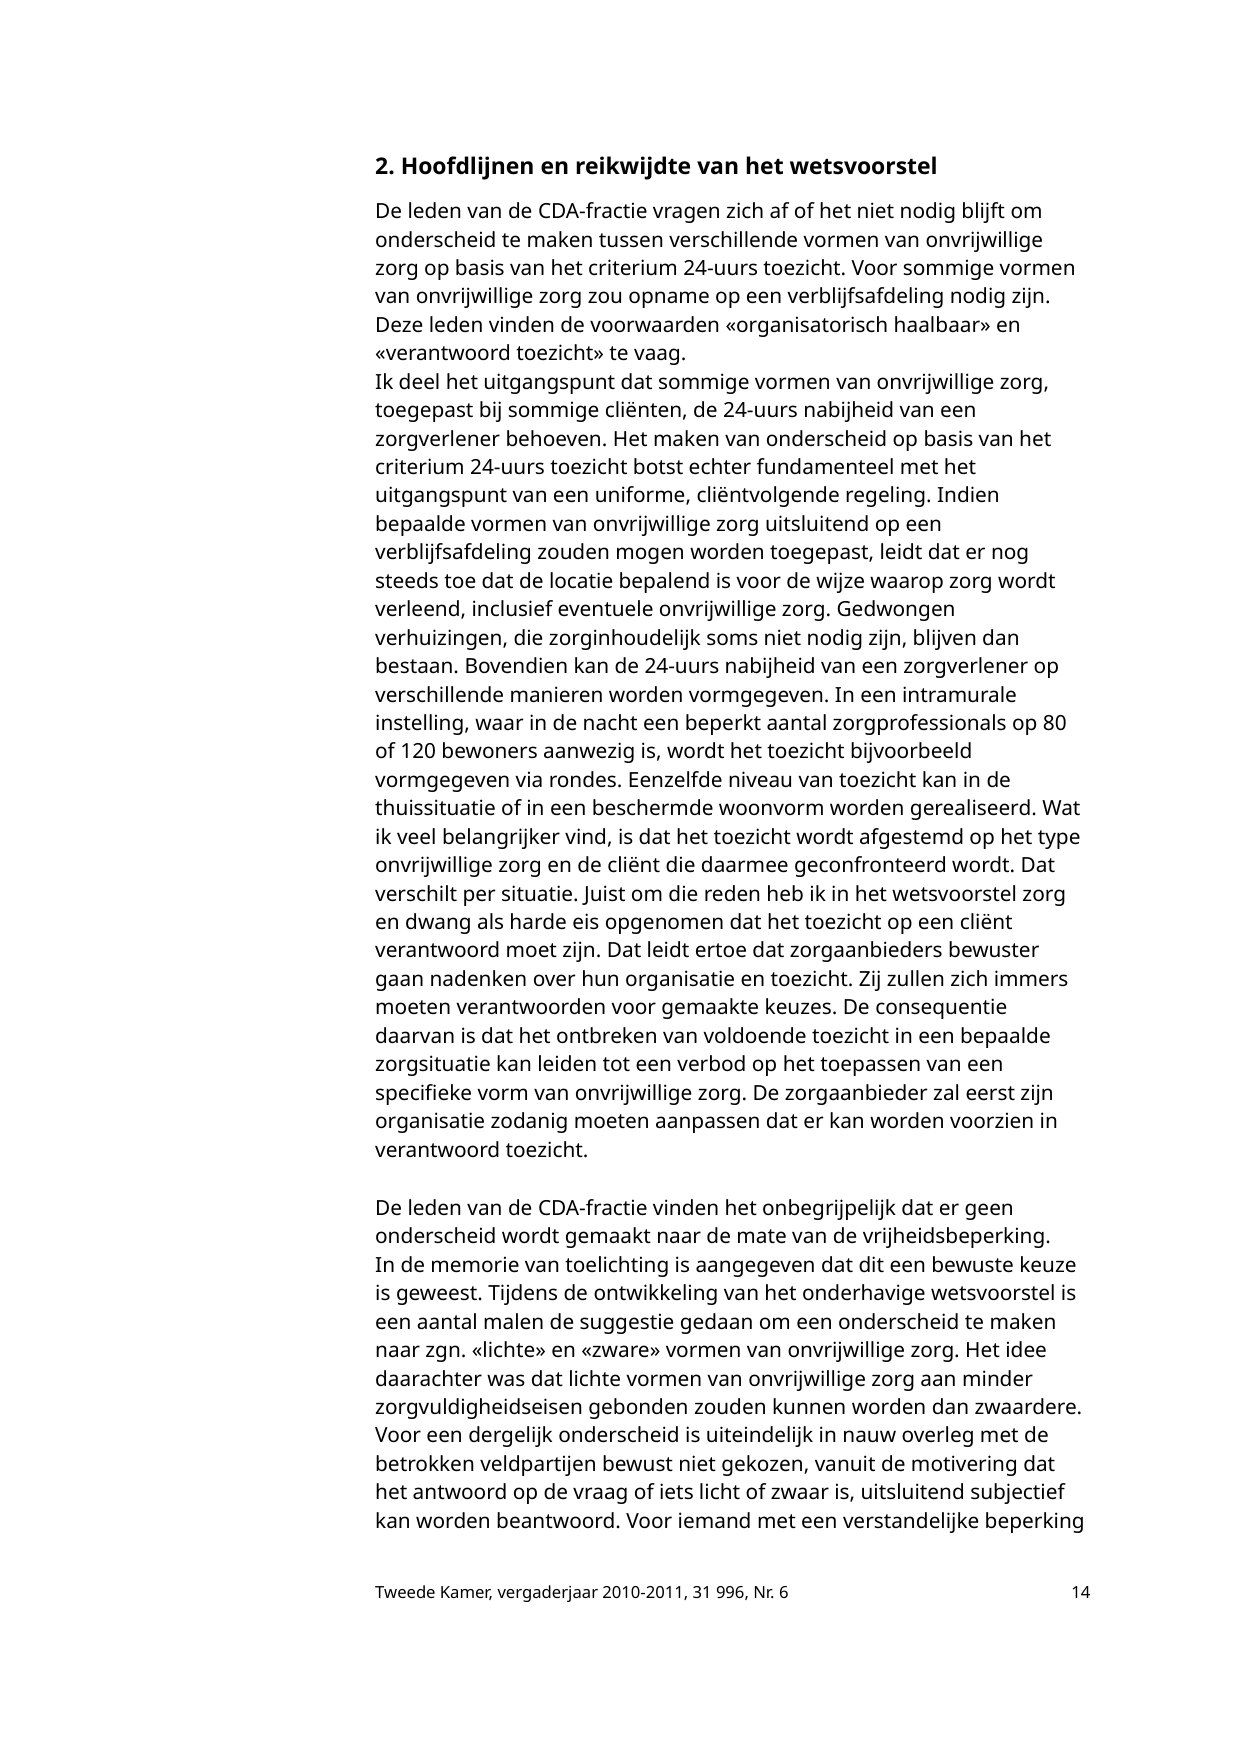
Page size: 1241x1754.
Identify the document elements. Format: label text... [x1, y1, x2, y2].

text De leden van de CDA-fractie vinden het onbegrijpelijk dat er geen onderscheid wordt gemaakt naar de mate van de vrijheidsbeperking. [375, 1193, 1090, 1250]
subtitle 2. Hoofdlijnen en reikwijdte van het wetsvoorstel [375, 150, 1090, 181]
text De leden van de CDA-fractie vragen zich af of het niet nodig blijft om onderscheid te maken tussen verschillende vormen van onvrijwillige zorg op basis van het criterium 24-uurs toezicht. Voor sommige vormen van onvrijwillige zorg zou opname op een verblijfsafdeling nodig zijn. Deze leden vinden de voorwaarden «organisatorisch haalbaar» en «verantwoord toezicht» te vaag. [375, 196, 1090, 367]
text Ik deel het uitgangspunt dat sommige vormen van onvrijwillige zorg, toegepast bij sommige cliënten, de 24-uurs nabijheid van een zorgverlener behoeven. Het maken van onderscheid op basis van het criterium 24-uurs toezicht botst echter fundamenteel met het uitgangspunt van een uniforme, cliëntvolgende regeling. Indien bepaalde vormen van onvrijwillige zorg uitsluitend op een verblijfsafdeling zouden mogen worden toegepast, leidt dat er nog steeds toe dat de locatie bepalend is voor de wijze waarop zorg wordt verleend, inclusief eventuele onvrijwillige zorg. Gedwongen verhuizingen, die zorginhoudelijk soms niet nodig zijn, blijven dan bestaan. Bovendien kan de 24-uurs nabijheid van een zorgverlener op verschillende manieren worden vormgegeven. In een intramurale instelling, waar in de nacht een beperkt aantal zorgprofessionals op 80 of 120 bewoners aanwezig is, wordt het toezicht bijvoorbeeld vormgegeven via rondes. Eenzelfde niveau van toezicht kan in de thuissituatie of in een beschermde woonvorm worden gerealiseerd. Wat ik veel belangrijker vind, is dat het toezicht wordt afgestemd op het type onvrijwillige zorg en de cliënt die daarmee geconfronteerd wordt. Dat verschilt per situatie. Juist om die reden heb ik in het wetsvoorstel zorg en dwang als harde eis opgenomen dat het toezicht op een cliënt verantwoord moet zijn. Dat leidt ertoe dat zorgaanbieders bewuster gaan nadenken over hun organisatie en toezicht. Zij zullen zich immers moeten verantwoorden voor gemaakte keuzes. De consequentie daarvan is dat het ontbreken van voldoende toezicht in een bepaalde zorgsituatie kan leiden tot een verbod op het toepassen van een specifieke vorm van onvrijwillige zorg. De zorgaanbieder zal eerst zijn organisatie zodanig moeten aanpassen dat er kan worden voorzien in verantwoord toezicht. [375, 367, 1090, 1163]
text In de memorie van toelichting is aangegeven dat dit een bewuste keuze is geweest. Tijdens de ontwikkeling van het onderhavige wetsvoorstel is een aantal malen de suggestie gedaan om een onderscheid te maken naar zgn. «lichte» en «zware» vormen van onvrijwillige zorg. Het idee daarachter was dat lichte vormen van onvrijwillige zorg aan minder zorgvuldigheidseisen gebonden zouden kunnen worden dan zwaardere. Voor een dergelijk onderscheid is uiteindelijk in nauw overleg met de betrokken veldpartijen bewust niet gekozen, vanuit de motivering dat het antwoord op de vraag of iets licht of zwaar is, uitsluitend subjectief kan worden beantwoord. Voor iemand met een verstandelijke beperking [375, 1250, 1090, 1534]
